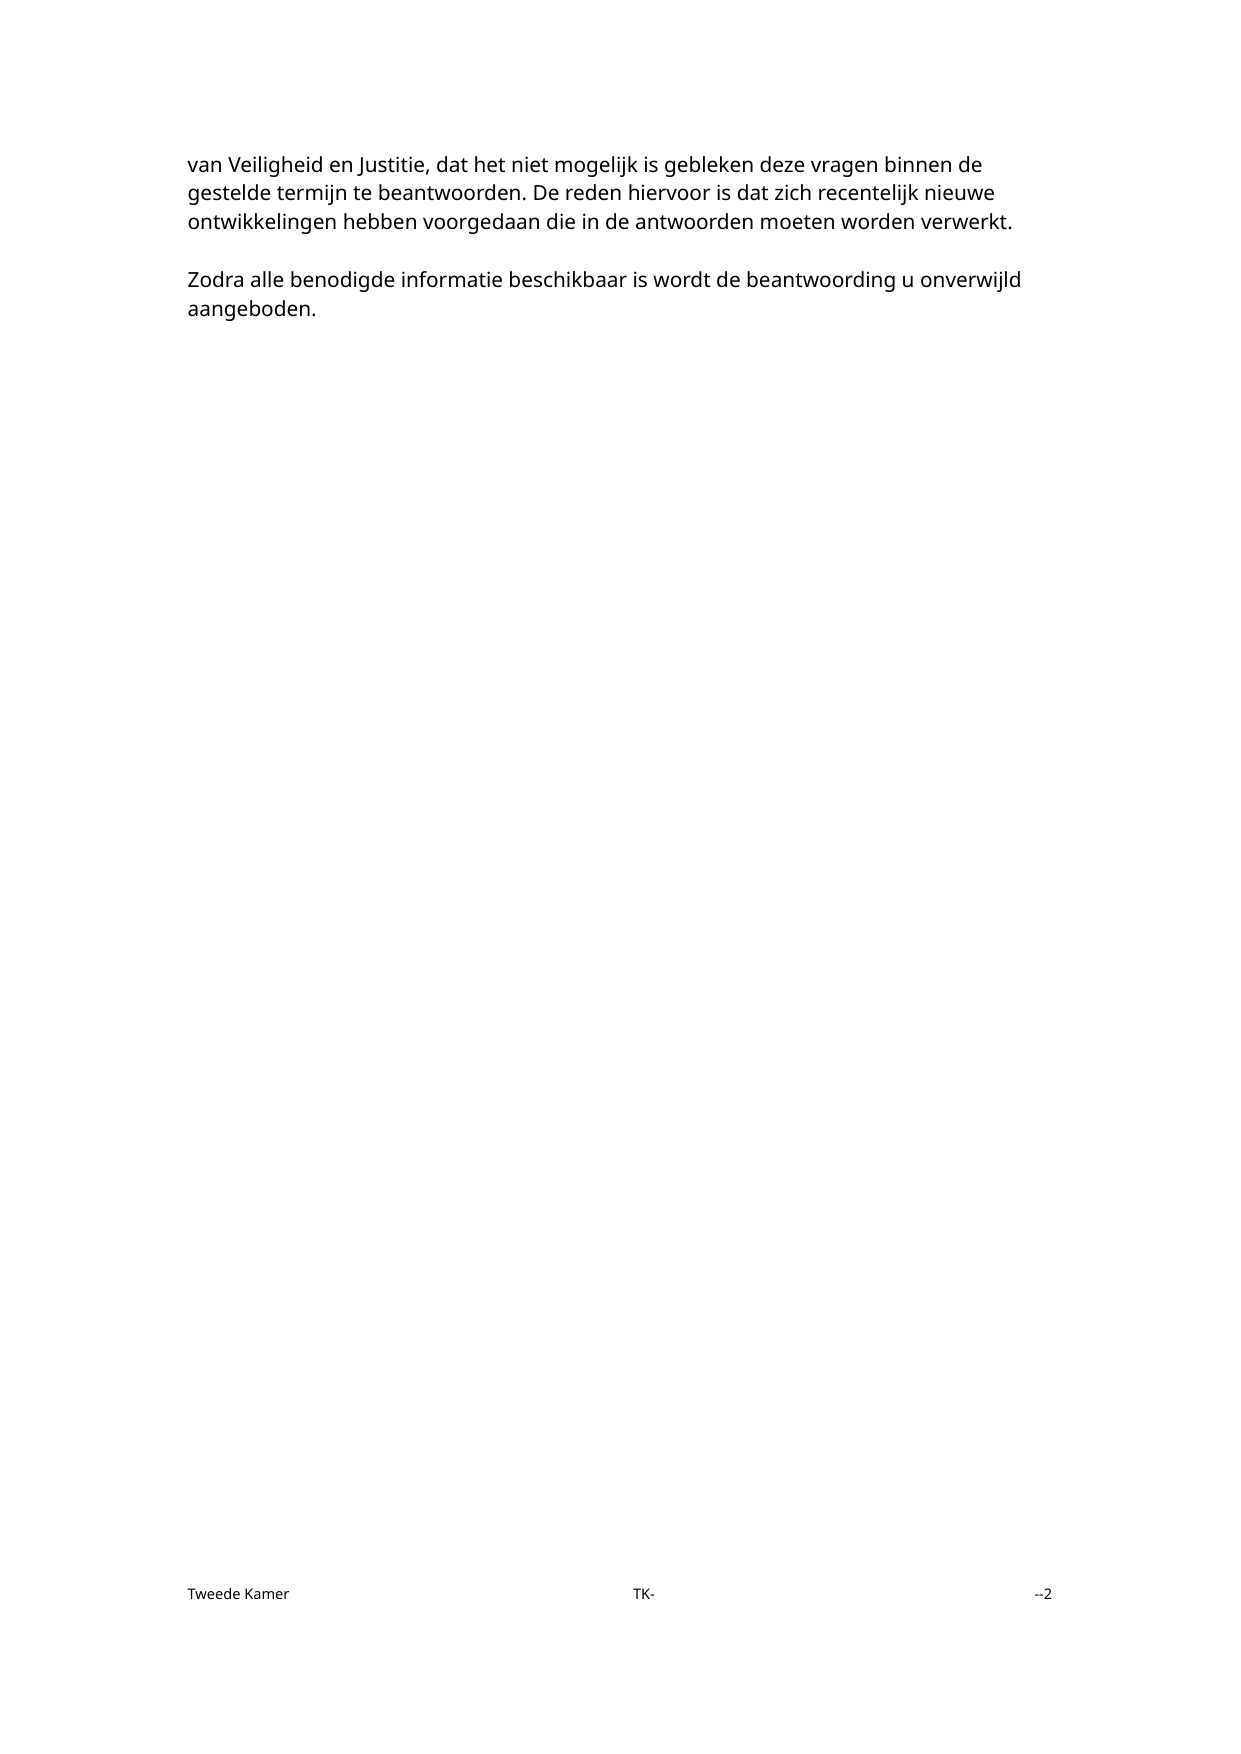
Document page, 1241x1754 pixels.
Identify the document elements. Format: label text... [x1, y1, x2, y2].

text van Veiligheid en Justitie, dat het niet mogelijk is gebleken deze vragen binnen de gestelde termijn te beantwoorden. De reden hiervoor is dat zich recentelijk nieuwe ontwikkelingen hebben voorgedaan die in de antwoorden moeten worden verwerkt. [187, 150, 1053, 235]
text Zodra alle benodigde informatie beschikbaar is wordt de beantwoording u onverwijld aangeboden. [187, 265, 1053, 322]
